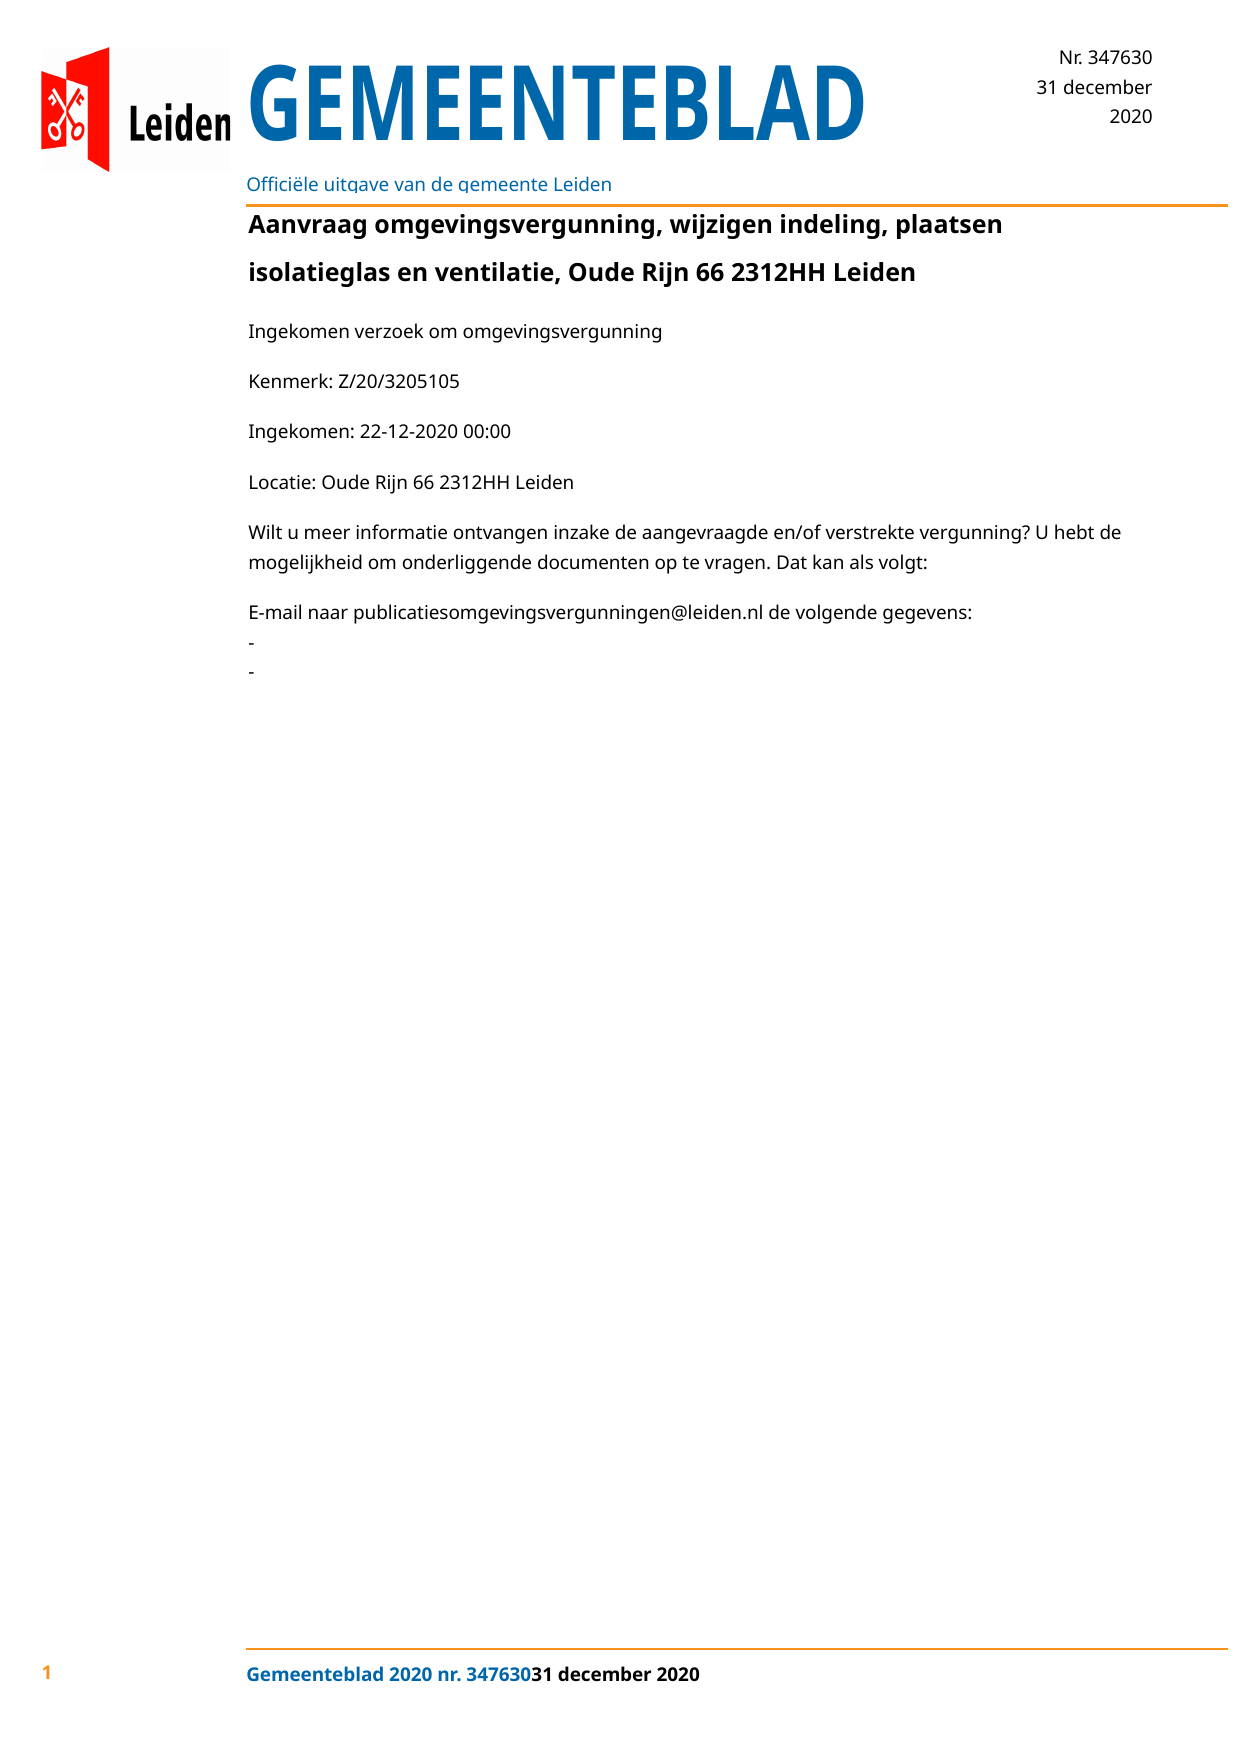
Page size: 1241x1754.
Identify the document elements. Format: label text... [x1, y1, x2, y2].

picture [41, 47, 231, 172]
text Aanvraag omgevingsvergunning, wijzigen indeling, plaatsen isolatieglas en ventilatie, Oude Rijn 66 2312HH Leiden [248, 207, 1152, 288]
text Ingekomen: 22-12-2020 00:00 [248, 419, 1152, 444]
text E-mail naar publicatiesomgevingsvergunningen@leiden.nl de volgende gegevens: [248, 599, 1152, 625]
text Locatie: Oude Rijn 66 2312HH Leiden [248, 469, 1152, 495]
text Wilt u meer informatie ontvangen inzake de aangevraagde en/of verstrekte vergunning? U hebt de mogelijkheid om onderliggende documenten op te vragen. Dat kan als volgt: [248, 519, 1152, 575]
text Kenmerk: Z/20/3205105 [248, 368, 1152, 394]
text Ingekomen verzoek om omgevingsvergunning [248, 318, 1152, 344]
